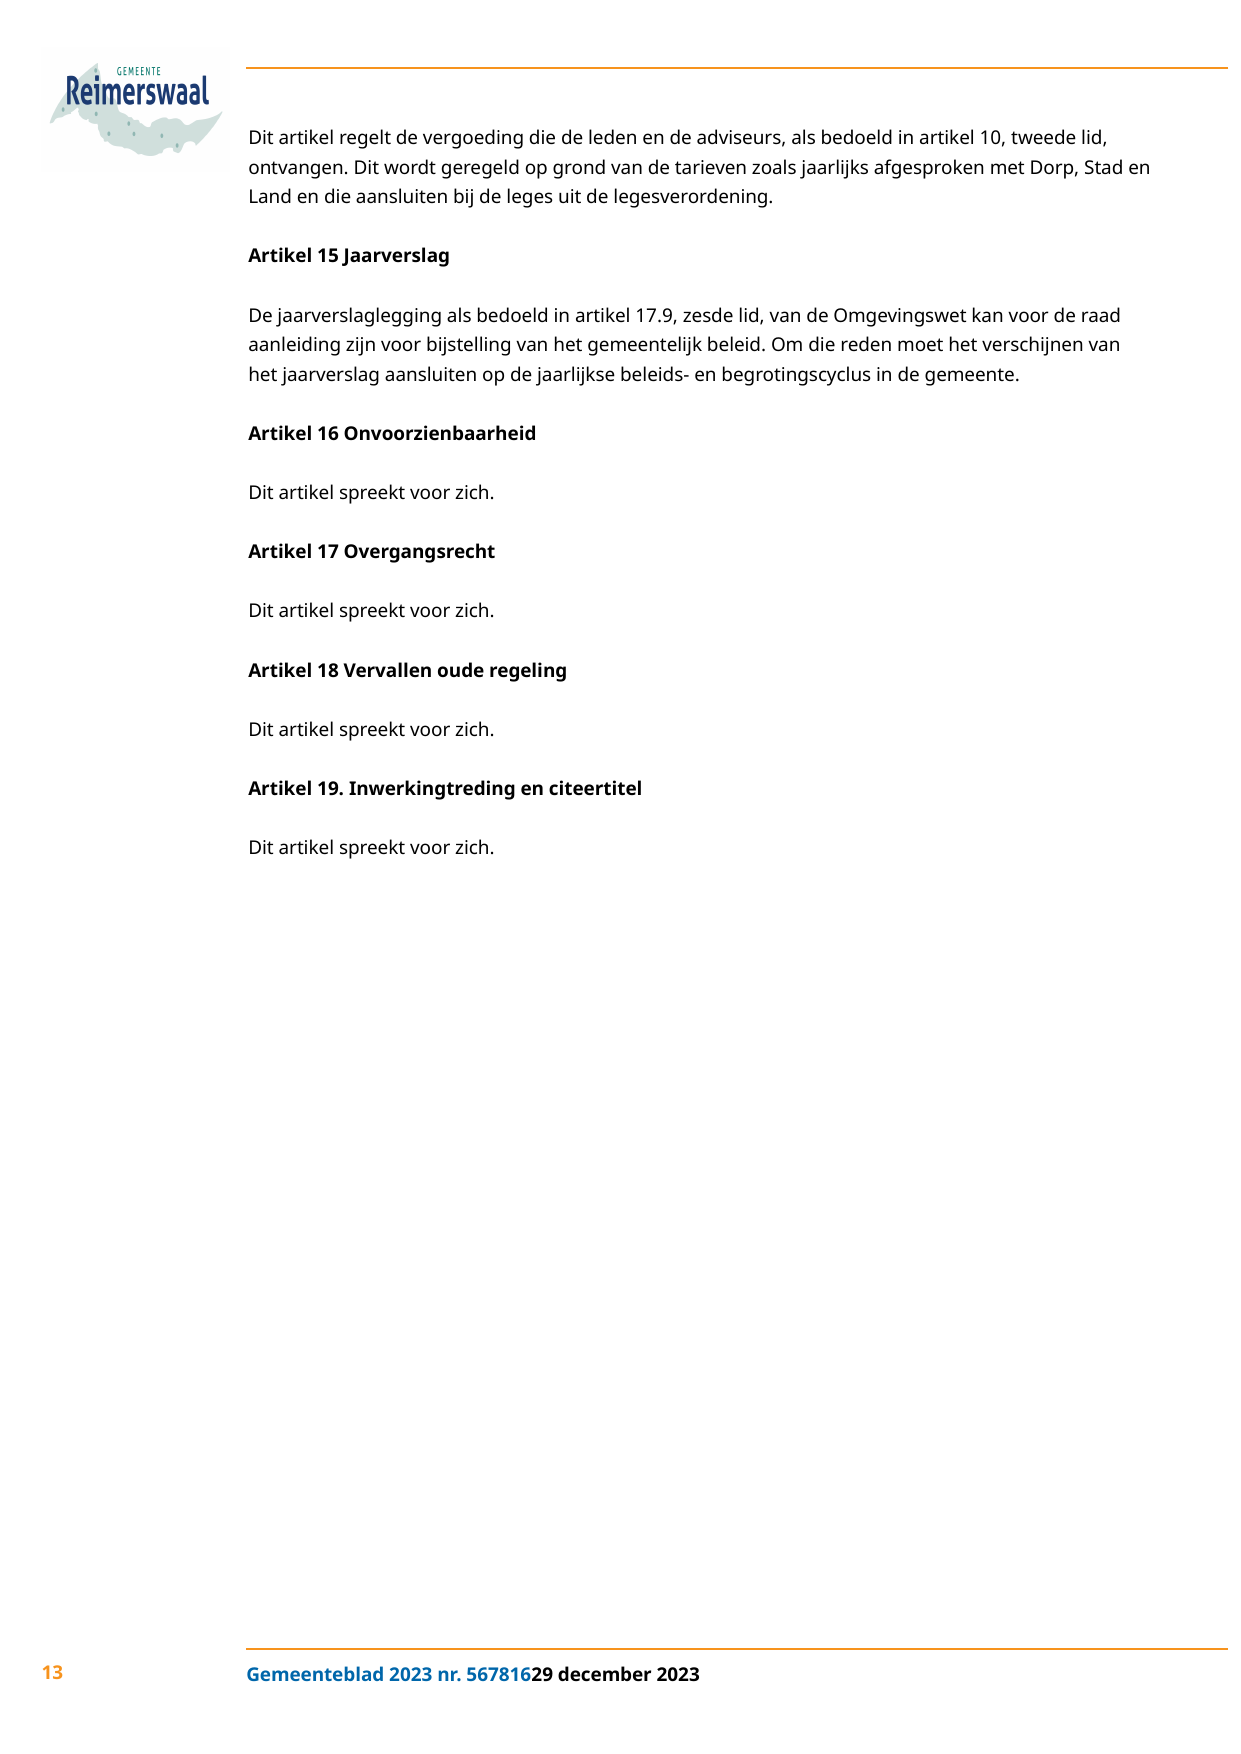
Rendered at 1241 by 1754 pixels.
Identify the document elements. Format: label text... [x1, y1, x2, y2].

picture [41, 47, 231, 172]
text Artikel 15 Jaarverslag [248, 243, 1152, 268]
text Dit artikel regelt de vergoeding die de leden en de adviseurs, als bedoeld in artikel 10, tweede lid, ontvangen. Dit wordt geregeld op grond van de tarieven zoals jaarlijks afgesproken met Dorp, Stad en Land en die aansluiten bij de leges uit de legesverordening. [248, 124, 1152, 209]
text Dit artikel spreekt voor zich. [248, 598, 1152, 623]
text Artikel 16 Onvoorzienbaarheid [248, 420, 1152, 446]
text Dit artikel spreekt voor zich. [248, 834, 1152, 860]
text De jaarverslaglegging als bedoeld in artikel 17.9, zesde lid, van de Omgevingswet kan voor de raad aanleiding zijn voor bijstelling van het gemeentelijk beleid. Om die reden moet het verschijnen van het jaarverslag aansluiten op de jaarlijkse beleids- en begrotingscyclus in de gemeente. [248, 302, 1152, 387]
text Dit artikel spreekt voor zich. [248, 479, 1152, 505]
text Artikel 17 Overgangsrecht [248, 538, 1152, 564]
text Artikel 18 Vervallen oude regeling [248, 657, 1152, 683]
text Dit artikel spreekt voor zich. [248, 716, 1152, 742]
text Artikel 19. Inwerkingtreding en citeertitel [248, 775, 1152, 801]
